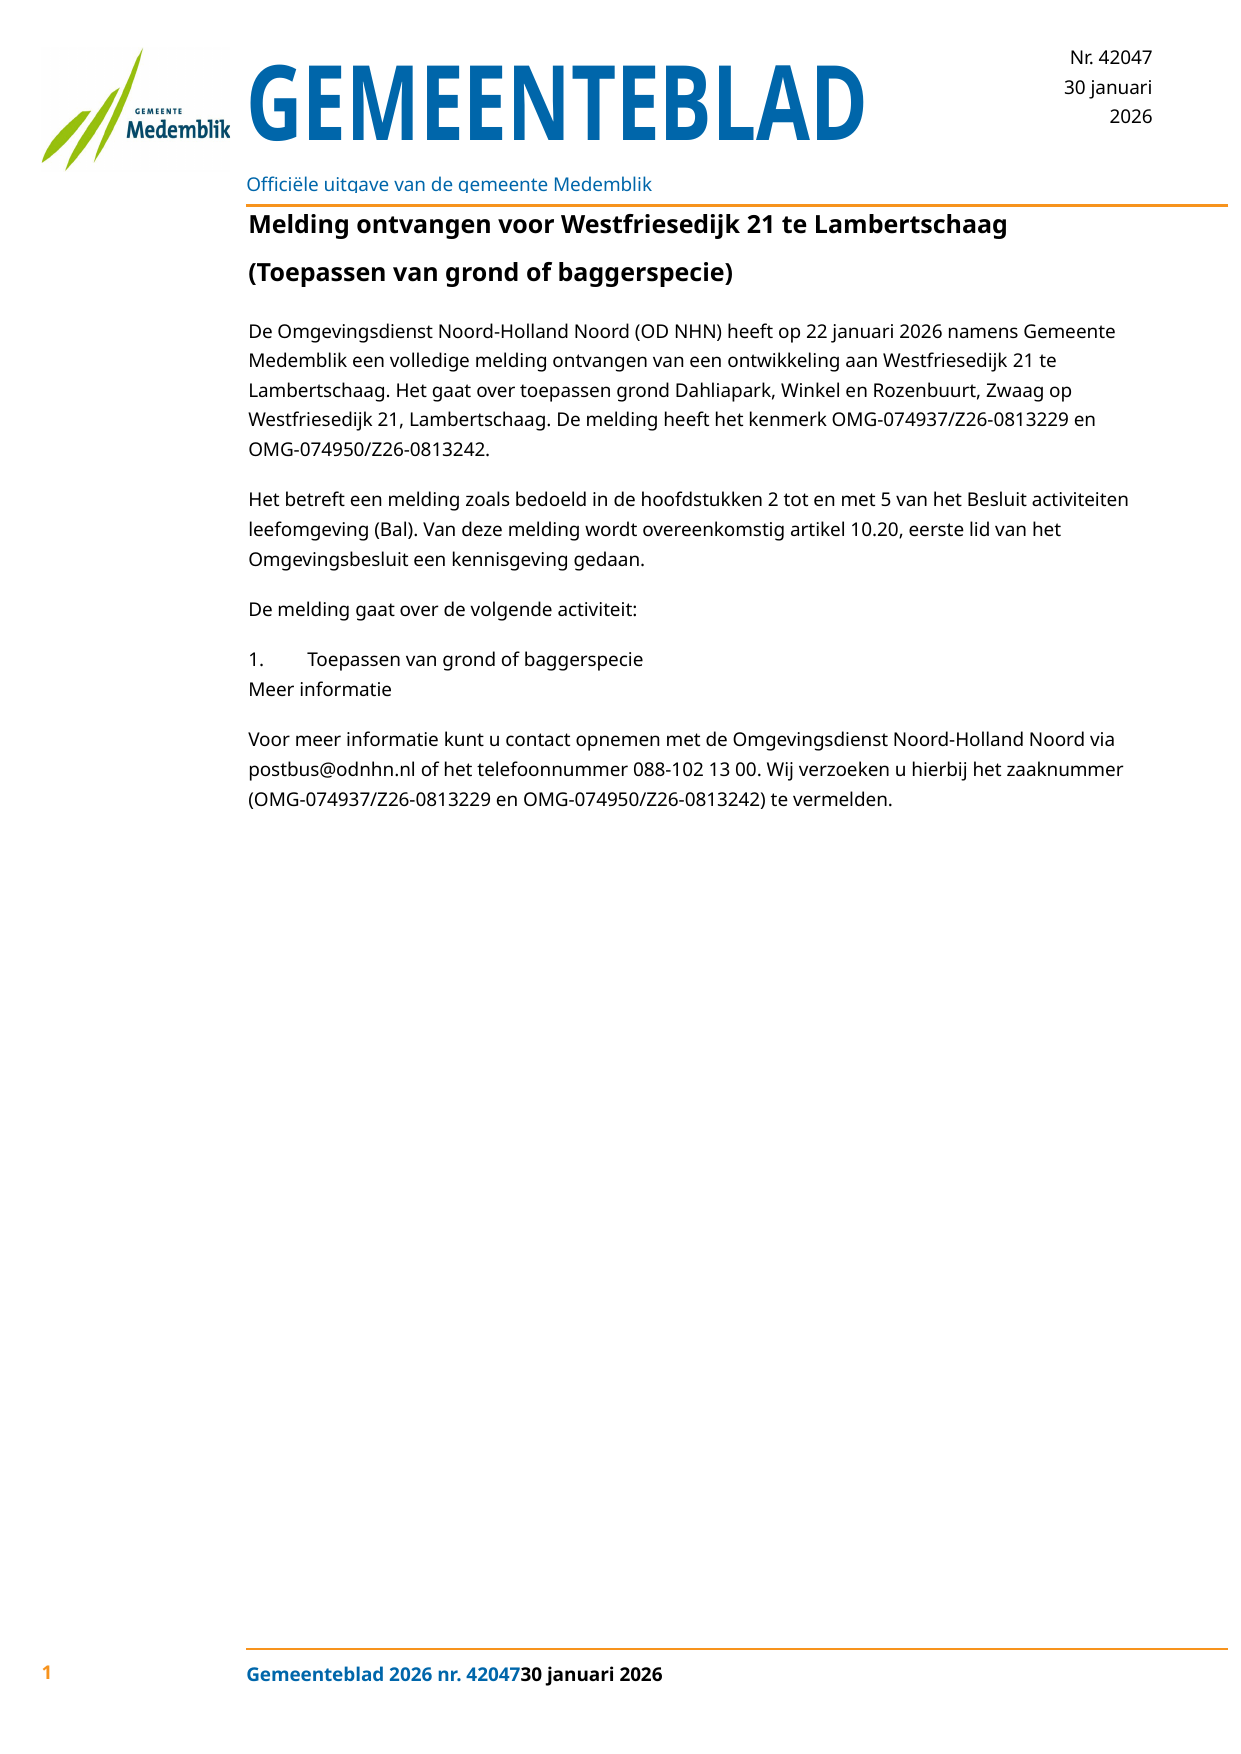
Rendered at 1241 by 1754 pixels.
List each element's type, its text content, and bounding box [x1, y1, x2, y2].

text Meer informatie [248, 676, 1152, 702]
text Melding ontvangen voor Westfriesedijk 21 te Lambertschaag (Toepassen van grond of baggerspecie) [248, 207, 1152, 288]
text De melding gaat over de volgende activiteit: [248, 596, 1152, 622]
list Toepassen van grond of baggerspecie [248, 647, 1152, 672]
picture [41, 47, 231, 172]
text De Omgevingsdienst Noord-Holland Noord (OD NHN) heeft op 22 januari 2026 namens Gemeente Medemblik een volledige melding ontvangen van een ontwikkeling aan Westfriesedijk 21 te Lambertschaag. Het gaat over toepassen grond Dahliapark, Winkel en Rozenbuurt, Zwaag op Westfriesedijk 21, Lambertschaag. De melding heeft het kenmerk OMG-074937/Z26-0813229 en OMG-074950/Z26-0813242. [248, 318, 1152, 462]
text Voor meer informatie kunt u contact opnemen met de Omgevingsdienst Noord-Holland Noord via postbus@odnhn.nl of het telefoonnummer 088-102 13 00. Wij verzoeken u hierbij het zaaknummer (OMG-074937/Z26-0813229 en OMG-074950/Z26-0813242) te vermelden. [248, 727, 1152, 812]
text Het betreft een melding zoals bedoeld in de hoofdstukken 2 tot en met 5 van het Besluit activiteiten leefomgeving (Bal). Van deze melding wordt overeenkomstig artikel 10.20, eerste lid van het Omgevingsbesluit een kennisgeving gedaan. [248, 487, 1152, 572]
